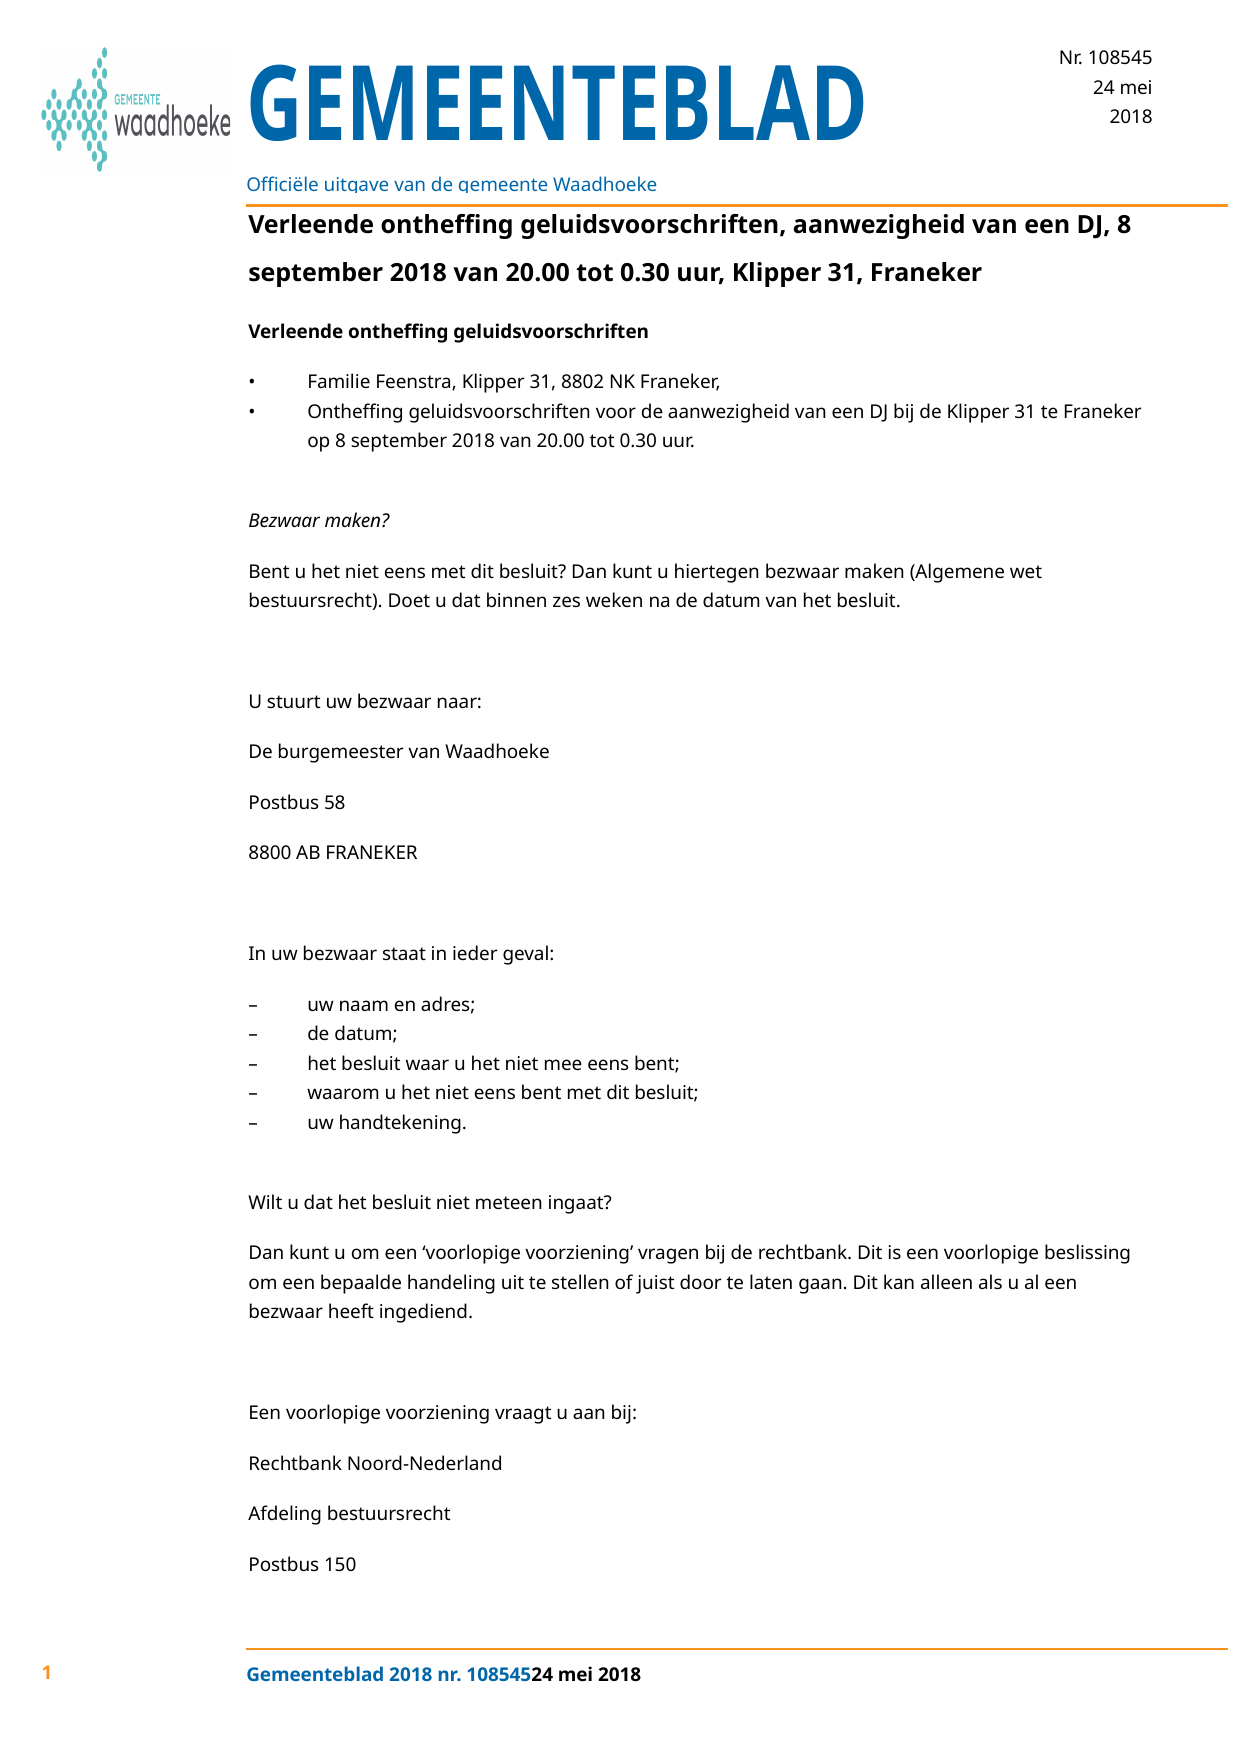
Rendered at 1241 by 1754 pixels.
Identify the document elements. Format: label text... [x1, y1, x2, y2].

list Familie Feenstra, Klipper 31, 8802 NK Franeker, [248, 368, 1152, 394]
list de datum; [248, 1020, 1152, 1046]
text U stuurt uw bezwaar naar: [248, 688, 1152, 714]
picture [41, 47, 231, 172]
text Afdeling bestuursrecht [248, 1500, 1152, 1526]
text Verleende ontheffing geluidsvoorschriften [248, 318, 1152, 344]
list Ontheffing geluidsvoorschriften voor de aanwezigheid van een DJ bij de Klipper 31 te Franeker op 8 september 2018 van 20.00 tot 0.30 uur. [248, 398, 1152, 453]
text Een voorlopige voorziening vraagt u aan bij: [248, 1399, 1152, 1425]
text Wilt u dat het besluit niet meteen ingaat? [248, 1189, 1152, 1215]
text 8800 AB FRANEKER [248, 839, 1152, 865]
text Rechtbank Noord-Nederland [248, 1450, 1152, 1476]
list uw naam en adres; [248, 991, 1152, 1017]
list uw handtekening. [248, 1109, 1152, 1135]
text Verleende ontheffing geluidsvoorschriften, aanwezigheid van een DJ, 8 september 2018 van 20.00 tot 0.30 uur, Klipper 31, Franeker [248, 207, 1152, 288]
text Bezwaar maken? [248, 507, 1152, 533]
text Bent u het niet eens met dit besluit? Dan kunt u hiertegen bezwaar maken (Algemene wet bestuursrecht). Doet u dat binnen zes weken na de datum van het besluit. [248, 558, 1152, 613]
text Postbus 58 [248, 789, 1152, 815]
text De burgemeester van Waadhoeke [248, 739, 1152, 764]
text Postbus 150 [248, 1551, 1152, 1577]
text Dan kunt u om een ‘voorlopige voorziening’ vragen bij de rechtbank. Dit is een voorlopige beslissing om een bepaalde handeling uit te stellen of juist door te laten gaan. Dit kan alleen als u al een bezwaar heeft ingediend. [248, 1239, 1152, 1324]
list het besluit waar u het niet mee eens bent; [248, 1050, 1152, 1076]
text In uw bezwaar staat in ieder geval: [248, 940, 1152, 966]
list waarom u het niet eens bent met dit besluit; [248, 1079, 1152, 1105]
